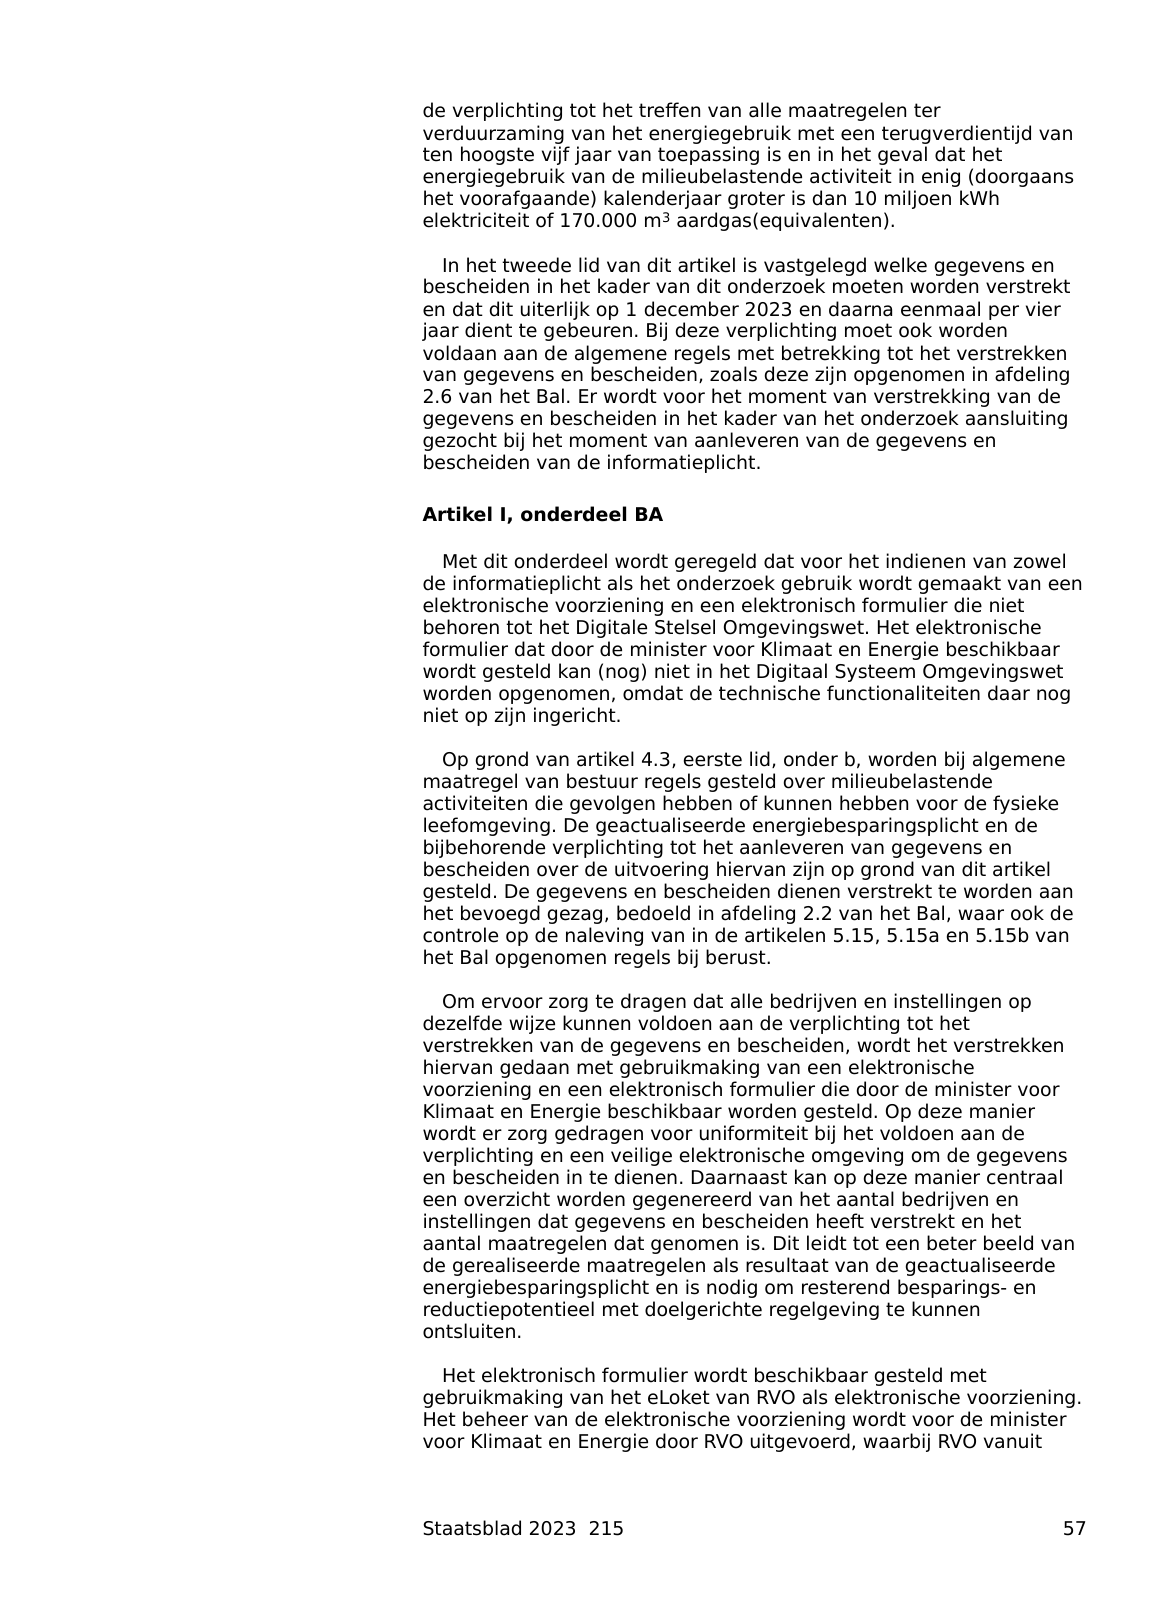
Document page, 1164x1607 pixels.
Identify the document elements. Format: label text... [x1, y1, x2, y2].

text Op grond van artikel 4.3, eerste lid, onder b, worden bij algemene maatregel van bestuur regels gesteld over milieubelastende activiteiten die gevolgen hebben of kunnen hebben voor de fysieke leefomgeving. De geactualiseerde energiebesparingsplicht en de bijbehorende verplichting tot het aanleveren van gegevens en bescheiden over de uitvoering hiervan zijn op grond van dit artikel gesteld. De gegevens en bescheiden dienen verstrekt te worden aan het bevoegd gezag, bedoeld in afdeling 2.2 van het Bal, waar ook de controle op de naleving van in de artikelen 5.15, 5.15a en 5.15b van het Bal opgenomen regels bij berust. [422, 749, 1087, 969]
text Het elektronisch formulier wordt beschikbaar gesteld met gebruikmaking van het eLoket van RVO als elektronische voorziening. Het beheer van de elektronische voorziening wordt voor de minister voor Klimaat en Energie door RVO uitgevoerd, waarbij RVO vanuit [422, 1365, 1087, 1453]
subtitle Artikel I, onderdeel BA [422, 504, 1087, 526]
text Om ervoor zorg te dragen dat alle bedrijven en instellingen op dezelfde wijze kunnen voldoen aan de verplichting tot het verstrekken van de gegevens en bescheiden, wordt het verstrekken hiervan gedaan met gebruikmaking van een elektronische voorziening en een elektronisch formulier die door de minister voor Klimaat en Energie beschikbaar worden gesteld. Op deze manier wordt er zorg gedragen voor uniformiteit bij het voldoen aan de verplichting en een veilige elektronische omgeving om de gegevens en bescheiden in te dienen. Daarnaast kan op deze manier centraal een overzicht worden gegenereerd van het aantal bedrijven en instellingen dat gegevens en bescheiden heeft verstrekt en het aantal maatregelen dat genomen is. Dit leidt tot een beter beeld van de gerealiseerde maatregelen als resultaat van de geactualiseerde energiebesparingsplicht en is nodig om resterend besparings- en reductiepotentieel met doelgerichte regelgeving te kunnen ontsluiten. [422, 991, 1087, 1343]
text Met dit onderdeel wordt geregeld dat voor het indienen van zowel de informatieplicht als het onderzoek gebruik wordt gemaakt van een elektronische voorziening en een elektronisch formulier die niet behoren tot het Digitale Stelsel Omgevingswet. Het elektronische formulier dat door de minister voor Klimaat en Energie beschikbaar wordt gesteld kan (nog) niet in het Digitaal Systeem Omgevingswet worden opgenomen, omdat de technische functionaliteiten daar nog niet op zijn ingericht. [422, 551, 1087, 727]
text In het tweede lid van dit artikel is vastgelegd welke gegevens en bescheiden in het kader van dit onderzoek moeten worden verstrekt en dat dit uiterlijk op 1 december 2023 en daarna eenmaal per vier jaar dient te gebeuren. Bij deze verplichting moet ook worden voldaan aan de algemene regels met betrekking tot het verstrekken van gegevens en bescheiden, zoals deze zijn opgenomen in afdeling 2.6 van het Bal. Er wordt voor het moment van verstrekking van de gegevens en bescheiden in het kader van het onderzoek aansluiting gezocht bij het moment van aanleveren van de gegevens en bescheiden van de informatieplicht. [422, 254, 1087, 474]
text de verplichting tot het treffen van alle maatregelen ter verduurzaming van het energiegebruik met een terugverdientijd van ten hoogste vijf jaar van toepassing is en in het geval dat het energiegebruik van de milieubelastende activiteit in enig (doorgaans het voorafgaande) kalenderjaar groter is dan 10 miljoen kWh elektriciteit of 170.000 m3 aardgas(equivalenten). [422, 100, 1087, 232]
